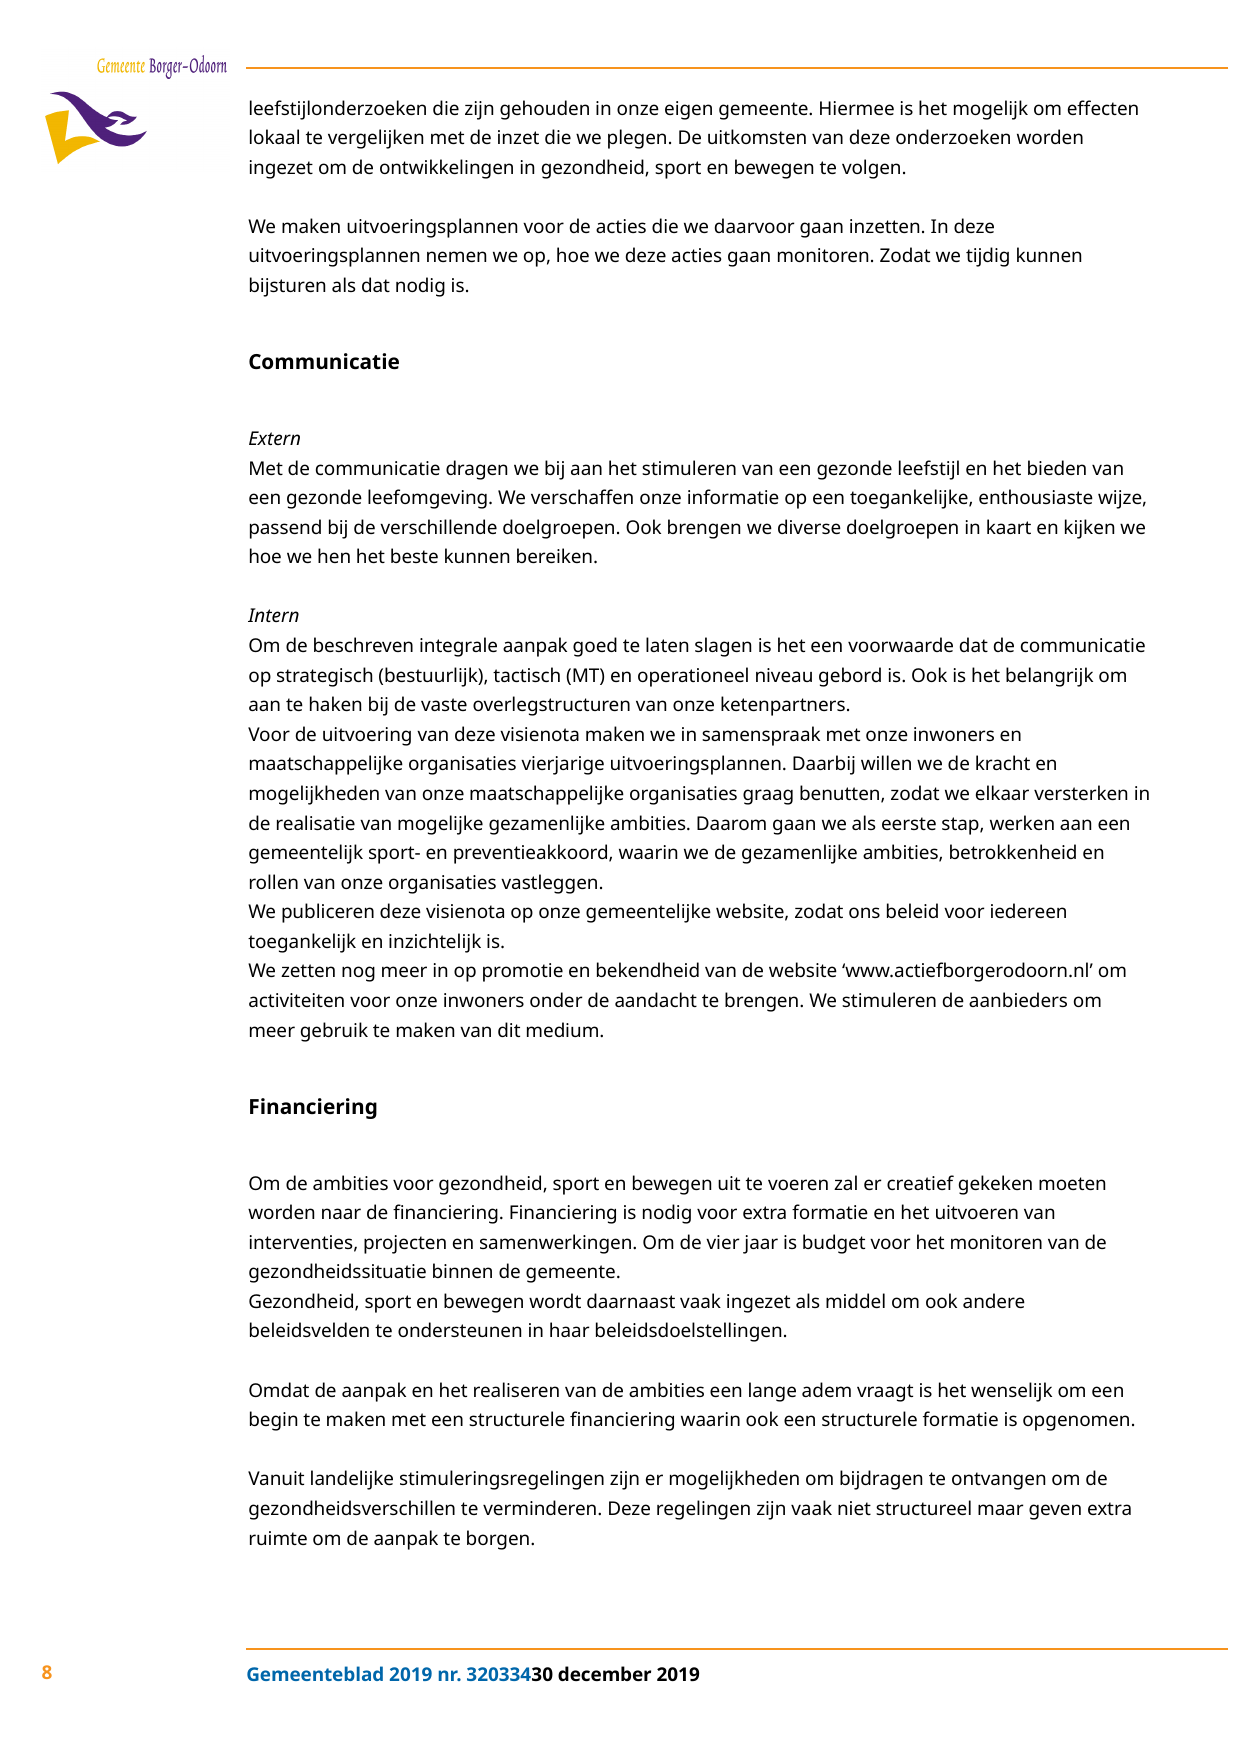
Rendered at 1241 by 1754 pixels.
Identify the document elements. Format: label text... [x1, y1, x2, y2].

picture [41, 47, 231, 172]
text Vanuit landelijke stimuleringsregelingen zijn er mogelijkheden om bijdragen te ontvangen om de gezondheidsverschillen te verminderen. Deze regelingen zijn vaak niet structureel maar geven extra ruimte om de aanpak te borgen. [248, 1466, 1152, 1551]
text Intern [248, 603, 1152, 628]
text Gezondheid, sport en bewegen wordt daarnaast vaak ingezet als middel om ook andere beleidsvelden te ondersteunen in haar beleidsdoelstellingen. [248, 1288, 1152, 1343]
text Voor de uitvoering van deze visienota maken we in samenspraak met onze inwoners en maatschappelijke organisaties vierjarige uitvoeringsplannen. Daarbij willen we de kracht en mogelijkheden van onze maatschappelijke organisaties graag benutten, zodat we elkaar versterken in de realisatie van mogelijke gezamenlijke ambities. Daarom gaan we als eerste stap, werken aan een gemeentelijk sport- en preventieakkoord, waarin we de gezamenlijke ambities, betrokkenheid en rollen van onze organisaties vastleggen. [248, 721, 1152, 895]
text leefstijlonderzoeken die zijn gehouden in onze eigen gemeente. Hiermee is het mogelijk om effecten lokaal te vergelijken met de inzet die we plegen. De uitkomsten van deze onderzoeken worden ingezet om de ontwikkelingen in gezondheid, sport en bewegen te volgen. [248, 95, 1152, 180]
text Omdat de aanpak en het realiseren van de ambities een lange adem vraagt is het wenselijk om een begin te maken met een structurele financiering waarin ook een structurele formatie is opgenomen. [248, 1377, 1152, 1432]
text We zetten nog meer in op promotie en bekendheid van de website ‘www.actiefborgerodoorn.nl’ om activiteiten voor onze inwoners onder de aandacht te brengen. We stimuleren de aanbieders om meer gebruik te maken van dit medium. [248, 958, 1152, 1043]
text Communicatie [248, 347, 1152, 376]
text We maken uitvoeringsplannen voor de acties die we daarvoor gaan inzetten. In deze uitvoeringsplannen nemen we op, hoe we deze acties gaan monitoren. Zodat we tijdig kunnen bijsturen als dat nodig is. [248, 213, 1152, 298]
text Financiering [248, 1092, 1152, 1121]
text Om de beschreven integrale aanpak goed te laten slagen is het een voorwaarde dat de communicatie op strategisch (bestuurlijk), tactisch (MT) en operationeel niveau gebord is. Ook is het belangrijk om aan te haken bij de vaste overlegstructuren van onze ketenpartners. [248, 632, 1152, 717]
text Om de ambities voor gezondheid, sport en bewegen uit te voeren zal er creatief gekeken moeten worden naar de financiering. Financiering is nodig voor extra formatie en het uitvoeren van interventies, projecten en samenwerkingen. Om de vier jaar is budget voor het monitoren van de gezondheidssituatie binnen de gemeente. [248, 1170, 1152, 1284]
text We publiceren deze visienota op onze gemeentelijke website, zodat ons beleid voor iedereen toegankelijk en inzichtelijk is. [248, 898, 1152, 954]
text Extern [248, 425, 1152, 451]
text Met de communicatie dragen we bij aan het stimuleren van een gezonde leefstijl en het bieden van een gezonde leefomgeving. We verschaffen onze informatie op een toegankelijke, enthousiaste wijze, passend bij de verschillende doelgroepen. Ook brengen we diverse doelgroepen in kaart en kijken we hoe we hen het beste kunnen bereiken. [248, 455, 1152, 569]
